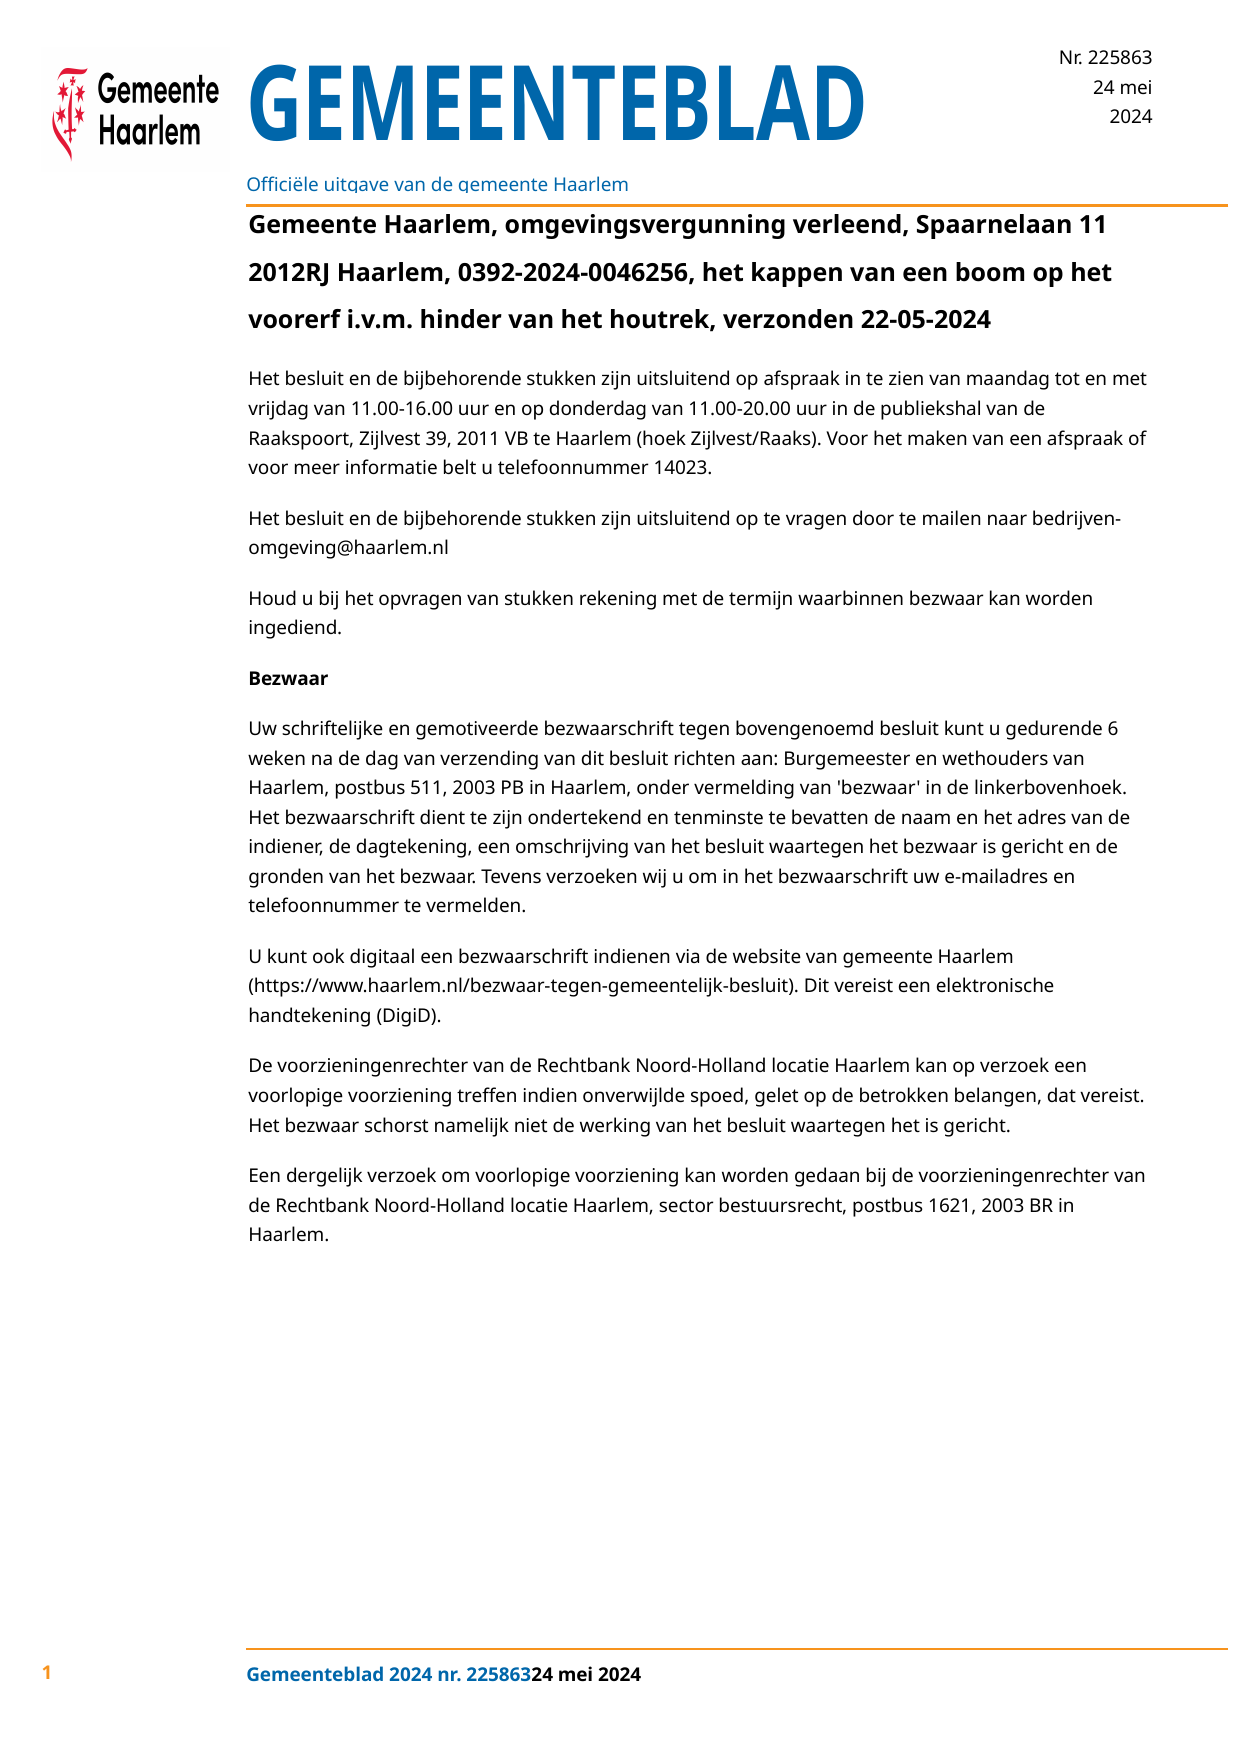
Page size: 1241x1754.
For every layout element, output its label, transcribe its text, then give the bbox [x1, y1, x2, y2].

text Houd u bij het opvragen van stukken rekening met de termijn waarbinnen bezwaar kan worden ingediend. [248, 585, 1152, 640]
text De voorzieningenrechter van de Rechtbank Noord-Holland locatie Haarlem kan op verzoek een voorlopige voorziening treffen indien onverwijlde spoed, gelet op de betrokken belangen, dat vereist. Het bezwaar schorst namelijk niet de werking van het besluit waartegen het is gericht. [248, 1053, 1152, 1137]
text Uw schriftelijke en gemotiveerde bezwaarschrift tegen bovengenoemd besluit kunt u gedurende 6 weken na de dag van verzending van dit besluit richten aan: Burgemeester en wethouders van Haarlem, postbus 511, 2003 PB in Haarlem, onder vermelding van 'bezwaar' in de linkerbovenhoek. Het bezwaarschrift dient te zijn ondertekend en tenminste te bevatten de naam en het adres van de indiener, de dagtekening, een omschrijving van het besluit waartegen het bezwaar is gericht en de gronden van het bezwaar. Tevens verzoeken wij u om in het bezwaarschrift uw e-mailadres en telefoonnummer te vermelden. [248, 715, 1152, 918]
text Het besluit en de bijbehorende stukken zijn uitsluitend op te vragen door te mailen naar bedrijven-omgeving@haarlem.nl [248, 505, 1152, 560]
text Het besluit en de bijbehorende stukken zijn uitsluitend op afspraak in te zien van maandag tot en met vrijdag van 11.00-16.00 uur en op donderdag van 11.00-20.00 uur in de publiekshal van de Raakspoort, Zijlvest 39, 2011 VB te Haarlem (hoek Zijlvest/Raaks). Voor het maken van een afspraak of voor meer informatie belt u telefoonnummer 14023. [248, 366, 1152, 480]
text Gemeente Haarlem, omgevingsvergunning verleend, Spaarnelaan 11 2012RJ Haarlem, 0392-2024-0046256, het kappen van een boom op het voorerf i.v.m. hinder van het houtrek, verzonden 22-05-2024 [248, 207, 1152, 336]
text Een dergelijk verzoek om voorlopige voorziening kan worden gedaan bij de voorzieningenrechter van de Rechtbank Noord-Holland locatie Haarlem, sector bestuursrecht, postbus 1621, 2003 BR in Haarlem. [248, 1162, 1152, 1247]
text Bezwaar [248, 665, 1152, 690]
picture [41, 47, 231, 172]
text U kunt ook digitaal een bezwaarschrift indienen via de website van gemeente Haarlem (https://www.haarlem.nl/bezwaar-tegen-gemeentelijk-besluit). Dit vereist een elektronische handtekening (DigiD). [248, 943, 1152, 1028]
